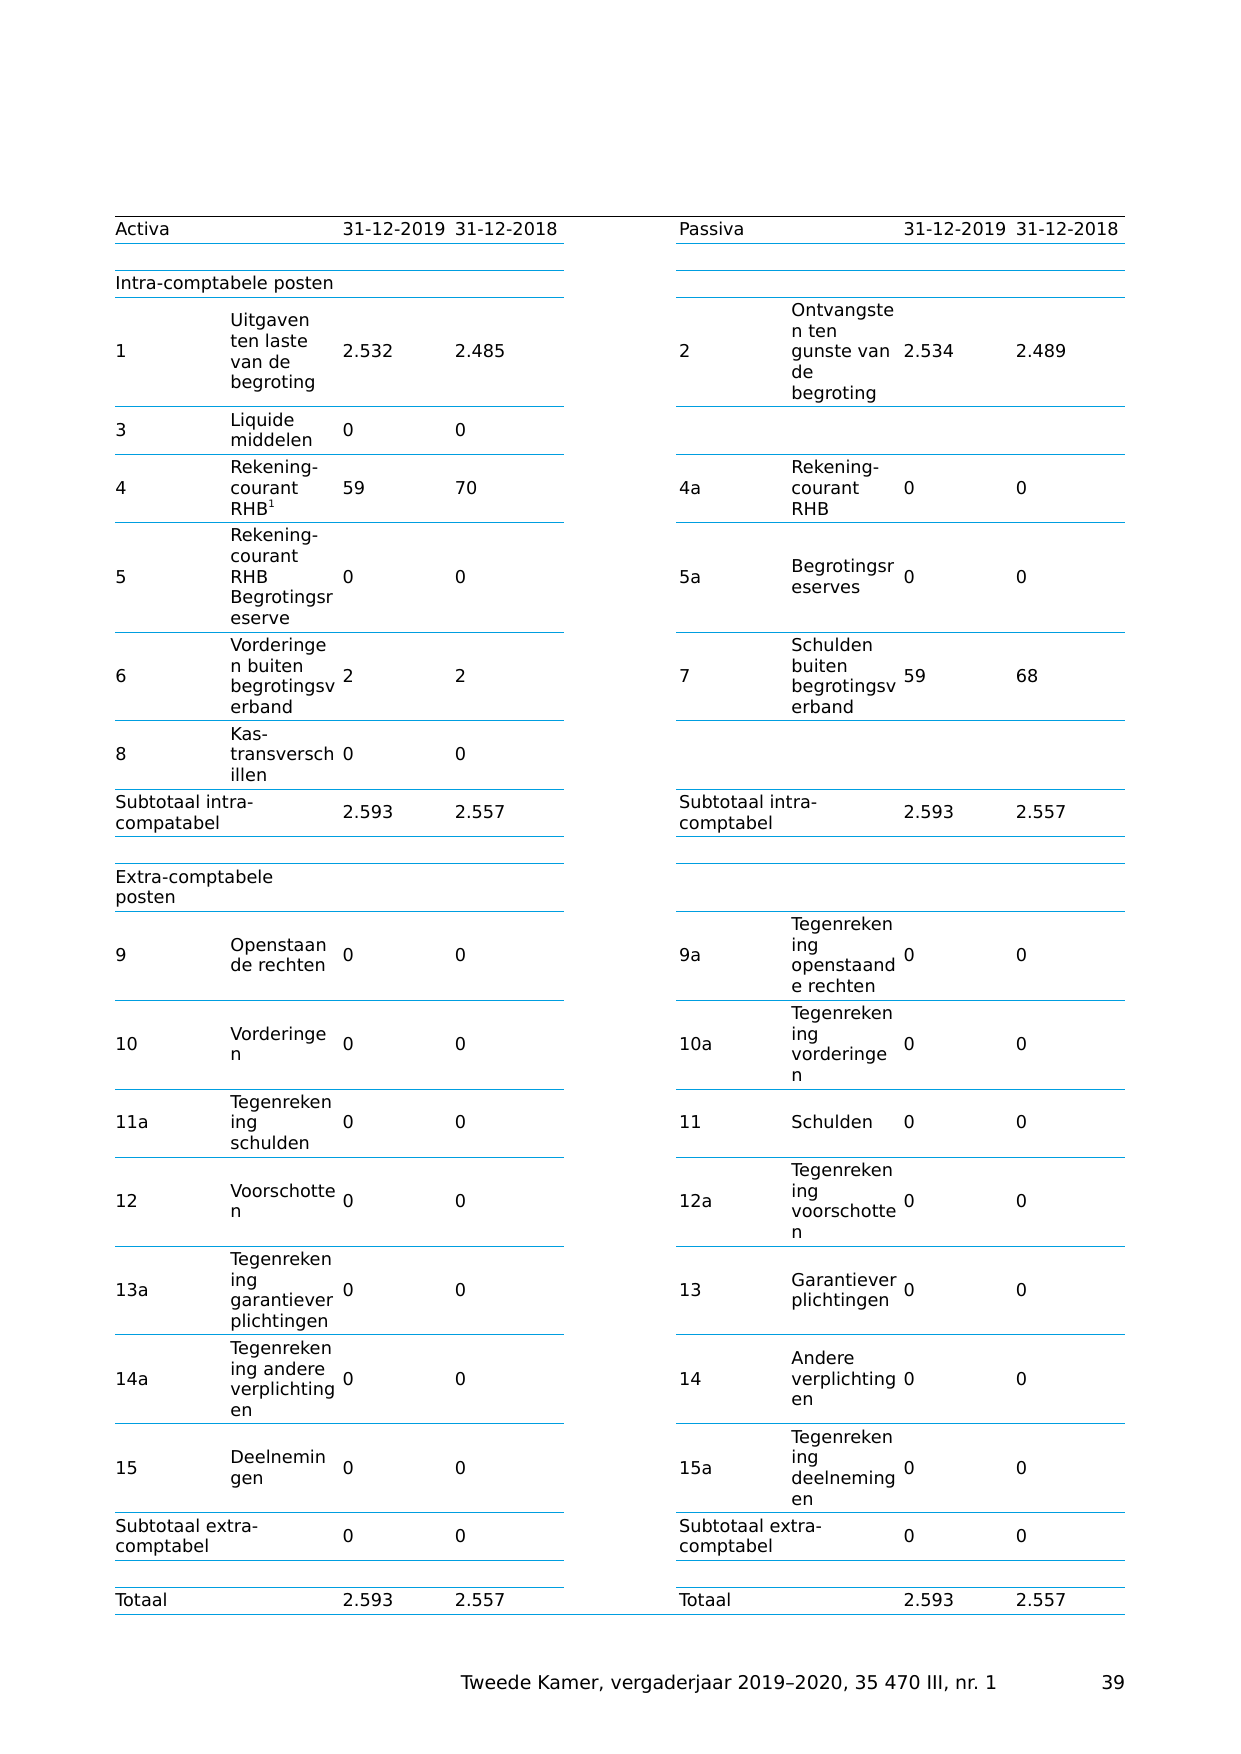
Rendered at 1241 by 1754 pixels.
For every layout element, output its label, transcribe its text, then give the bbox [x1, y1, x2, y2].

table_cell Subtotaal extra-comptabel [115, 1513, 339, 1560]
table_cell 6 [115, 633, 227, 720]
table_cell 0 [340, 1424, 452, 1512]
table_cell 0 [340, 1001, 452, 1088]
table_cell 0 [900, 1513, 1013, 1560]
table_cell 2.485 [452, 298, 564, 406]
table_cell 2.557 [1013, 790, 1125, 836]
table_cell [900, 407, 1013, 454]
table_cell [452, 837, 564, 863]
table_cell Subtotaal extra-comptabel [676, 1513, 900, 1560]
table_cell 0 [340, 721, 452, 788]
table_cell Vorderingen [227, 1001, 339, 1088]
table_cell [900, 1561, 1013, 1587]
table_cell 2.593 [340, 1588, 452, 1614]
table_cell Intra-comptabele posten [115, 271, 339, 297]
table_cell Ontvangsten ten gunste van de begroting [788, 298, 900, 406]
table_cell Garantieverplichtingen [788, 1247, 900, 1334]
table_cell [788, 837, 900, 863]
table_cell 4a [676, 455, 788, 522]
table_cell Tegenrekening vorderingen [788, 1001, 900, 1088]
table_cell 0 [340, 912, 452, 999]
table_cell [676, 721, 788, 788]
table_cell 0 [1013, 1335, 1125, 1423]
table_cell 13a [115, 1247, 227, 1334]
table_cell Andere verplichtingen [788, 1335, 900, 1423]
table_cell Schulden buiten begrotingsverband [788, 633, 900, 720]
table_cell 1 [115, 298, 227, 406]
table_cell [900, 864, 1013, 911]
table_cell [1013, 1561, 1125, 1587]
table_cell 2 [676, 298, 788, 406]
table_cell [676, 407, 788, 454]
table_cell 15 [115, 1424, 227, 1512]
table_cell [1013, 244, 1125, 270]
table_cell 8 [115, 721, 227, 788]
table_cell 0 [340, 523, 452, 631]
table_cell 0 [452, 1335, 564, 1423]
table_cell Rekening-courant RHB [788, 455, 900, 522]
table_cell 0 [340, 1247, 452, 1334]
table_cell 12a [676, 1158, 788, 1246]
table_cell Totaal [115, 1588, 339, 1614]
table_cell [115, 837, 227, 863]
table_cell 0 [340, 407, 452, 454]
table_cell 2.593 [900, 1588, 1013, 1614]
table_cell [1013, 864, 1125, 911]
table_cell Rekening-courant RHB Begrotingsreserve [227, 523, 339, 631]
table_cell 2.557 [452, 790, 564, 836]
table_cell Activa [115, 217, 339, 243]
table_cell Schulden [788, 1090, 900, 1157]
table_cell 0 [340, 1513, 452, 1560]
table_cell Tegenrekening schulden [227, 1090, 339, 1157]
table_cell 0 [452, 1424, 564, 1512]
table_cell Tegenrekening voorschotten [788, 1158, 900, 1246]
table_cell Openstaande rechten [227, 912, 339, 999]
table_cell Totaal [676, 1588, 900, 1614]
table_cell [676, 271, 900, 297]
table_cell [676, 244, 788, 270]
table_cell [788, 721, 900, 788]
table_header Tabel 23 Saldibalans per 31 december 2019 van het Kabinet van de Koning (IIIB) (bedragen x € 1.000) [115, 191, 1125, 216]
table_cell [340, 244, 452, 270]
table_cell [115, 1561, 227, 1587]
table_cell [788, 1561, 900, 1587]
table_cell 13 [676, 1247, 788, 1334]
table_cell [900, 721, 1013, 788]
table_cell [227, 244, 339, 270]
table_cell Tegenrekening openstaande rechten [788, 912, 900, 999]
table_cell Tegenrekening andere verplichtingen [227, 1335, 339, 1423]
table_cell 0 [900, 523, 1013, 631]
table_cell 2.557 [452, 1588, 564, 1614]
table_cell 0 [900, 1424, 1013, 1512]
table_cell [900, 837, 1013, 863]
table_cell 31-12-2018 [452, 217, 564, 243]
table_cell Begrotingsreserves [788, 523, 900, 631]
table_cell 31-12-2019 [340, 217, 452, 243]
table_cell 0 [452, 407, 564, 454]
table_cell [676, 837, 788, 863]
table_cell 59 [340, 455, 452, 522]
table_cell [340, 864, 452, 911]
table_cell 31-12-2019 [900, 217, 1013, 243]
table_cell 0 [1013, 1158, 1125, 1246]
table_cell [788, 407, 900, 454]
table_cell [227, 837, 339, 863]
table_cell [340, 271, 452, 297]
table_cell 0 [340, 1090, 452, 1157]
table_cell Tegenrekening garantieverplichtingen [227, 1247, 339, 1334]
table_cell 2.557 [1013, 1588, 1125, 1614]
table_cell [676, 1561, 788, 1587]
table_cell [115, 1615, 227, 1627]
table_cell 0 [900, 1158, 1013, 1246]
table_cell Subtotaal intra-compatabel [115, 790, 339, 836]
table_cell [900, 271, 1013, 297]
table_cell 9a [676, 912, 788, 999]
table_cell 4 [115, 455, 227, 522]
table_cell [340, 1561, 452, 1587]
table_cell [452, 271, 564, 297]
table_cell [564, 217, 676, 1614]
table_cell 0 [452, 523, 564, 631]
table_cell 31-12-2018 [1013, 217, 1125, 243]
table_cell 14a [115, 1335, 227, 1423]
table_cell [1013, 271, 1125, 297]
table_cell 15a [676, 1424, 788, 1512]
table_cell 0 [452, 1247, 564, 1334]
table_cell 70 [452, 455, 564, 522]
table_cell 0 [340, 1335, 452, 1423]
table_cell [115, 244, 227, 270]
table_cell 0 [1013, 1247, 1125, 1334]
table_cell 9 [115, 912, 227, 999]
table_cell [1013, 407, 1125, 454]
table_cell [340, 837, 452, 863]
table_cell [452, 864, 564, 911]
table_cell [900, 244, 1013, 270]
table_cell 7 [676, 633, 788, 720]
table_cell Subtotaal intra-comptabel [676, 790, 900, 836]
table_cell 0 [1013, 912, 1125, 999]
table_cell 0 [452, 912, 564, 999]
table_cell 0 [452, 721, 564, 788]
table_cell 2.593 [900, 790, 1013, 836]
table_cell [1013, 837, 1125, 863]
table_cell [452, 244, 564, 270]
table_cell 0 [900, 1001, 1013, 1088]
table_cell [788, 244, 900, 270]
table_cell [452, 1561, 564, 1587]
table_cell Vorderingen buiten begrotingsverband [227, 633, 339, 720]
table_cell 12 [115, 1158, 227, 1246]
table_cell 0 [1013, 1424, 1125, 1512]
table_cell 3 [115, 407, 227, 454]
table_cell Kas-transverschillen [227, 721, 339, 788]
table_cell 0 [340, 1158, 452, 1246]
table_cell 0 [900, 1335, 1013, 1423]
table_cell 10 [115, 1001, 227, 1088]
table_cell 0 [1013, 523, 1125, 631]
table_cell 2.489 [1013, 298, 1125, 406]
table_cell 0 [1013, 455, 1125, 522]
table_cell 2.593 [340, 790, 452, 836]
table_cell 0 [1013, 1090, 1125, 1157]
table_cell 0 [900, 1090, 1013, 1157]
table_cell 10a [676, 1001, 788, 1088]
table_cell Uitgaven ten laste van de begroting [227, 298, 339, 406]
table_cell 11 [676, 1090, 788, 1157]
table_cell 0 [900, 455, 1013, 522]
table_cell [1013, 721, 1125, 788]
table_cell Tegenrekening deelnemingen [788, 1424, 900, 1512]
table_cell 0 [1013, 1001, 1125, 1088]
table_cell Rekening-courant RHB1 [227, 455, 339, 522]
table_cell 5 [115, 523, 227, 631]
table_cell Extra-comptabele posten [115, 864, 339, 911]
table_cell 2.532 [340, 298, 452, 406]
table_cell Liquide middelen [227, 407, 339, 454]
table_cell 59 [900, 633, 1013, 720]
table_cell 0 [452, 1513, 564, 1560]
table_cell 0 [452, 1001, 564, 1088]
table_cell Passiva [676, 217, 900, 243]
table_cell 68 [1013, 633, 1125, 720]
table_cell [676, 864, 900, 911]
table_cell 2.534 [900, 298, 1013, 406]
table_cell 0 [452, 1158, 564, 1246]
table_cell 11a [115, 1090, 227, 1157]
table_cell 14 [676, 1335, 788, 1423]
table_cell 0 [452, 1090, 564, 1157]
table_cell 0 [1013, 1513, 1125, 1560]
table_cell Voorschotten [227, 1158, 339, 1246]
table_cell Deelnemingen [227, 1424, 339, 1512]
table_cell 0 [900, 1247, 1013, 1334]
table_cell 2 [340, 633, 452, 720]
table_cell 5a [676, 523, 788, 631]
table_cell [227, 1561, 339, 1587]
table_cell 0 [900, 912, 1013, 999]
table_cell 2 [452, 633, 564, 720]
